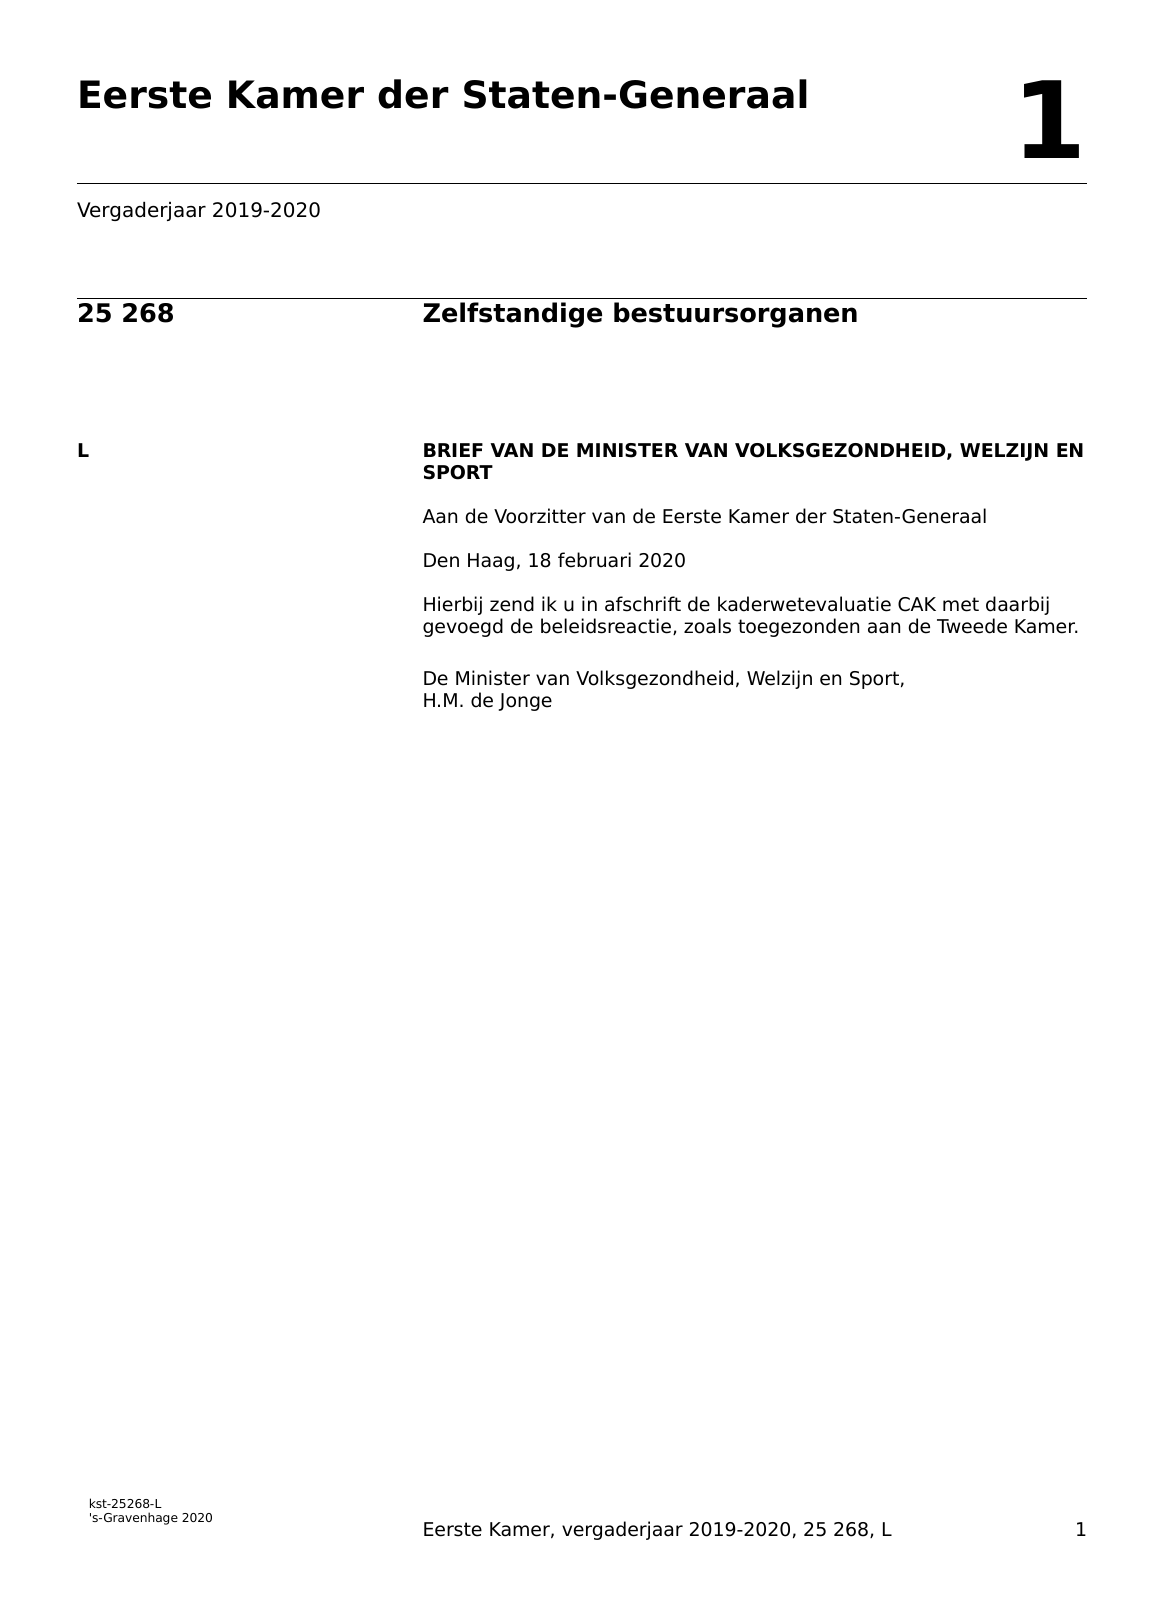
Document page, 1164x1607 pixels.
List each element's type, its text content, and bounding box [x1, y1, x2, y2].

text Aan de Voorzitter van de Eerste Kamer der Staten-Generaal [422, 506, 1087, 528]
text Den Haag, 18 februari 2020 [422, 550, 1087, 572]
table_header 1 [886, 59, 1087, 183]
text kst-25268-L [88, 1497, 323, 1511]
table_header Eerste Kamer der Staten-Generaal [77, 59, 886, 183]
text Hierbij zend ik u in afschrift de kaderwetevaluatie CAK met daarbij gevoegd de beleidsreactie, zoals toegezonden aan de Tweede Kamer. [422, 594, 1087, 638]
text De Minister van Volksgezondheid, Welzijn en Sport, H.M. de Jonge [422, 668, 1087, 712]
text 's-Gravenhage 2020 [88, 1511, 323, 1525]
subtitle L BRIEF VAN DE MINISTER VAN VOLKSGEZONDHEID, WELZIJN EN SPORT [77, 440, 1087, 484]
subtitle 25 268 Zelfstandige bestuursorganen [77, 299, 1087, 329]
table_cell Vergaderjaar 2019-2020 [77, 184, 1087, 298]
